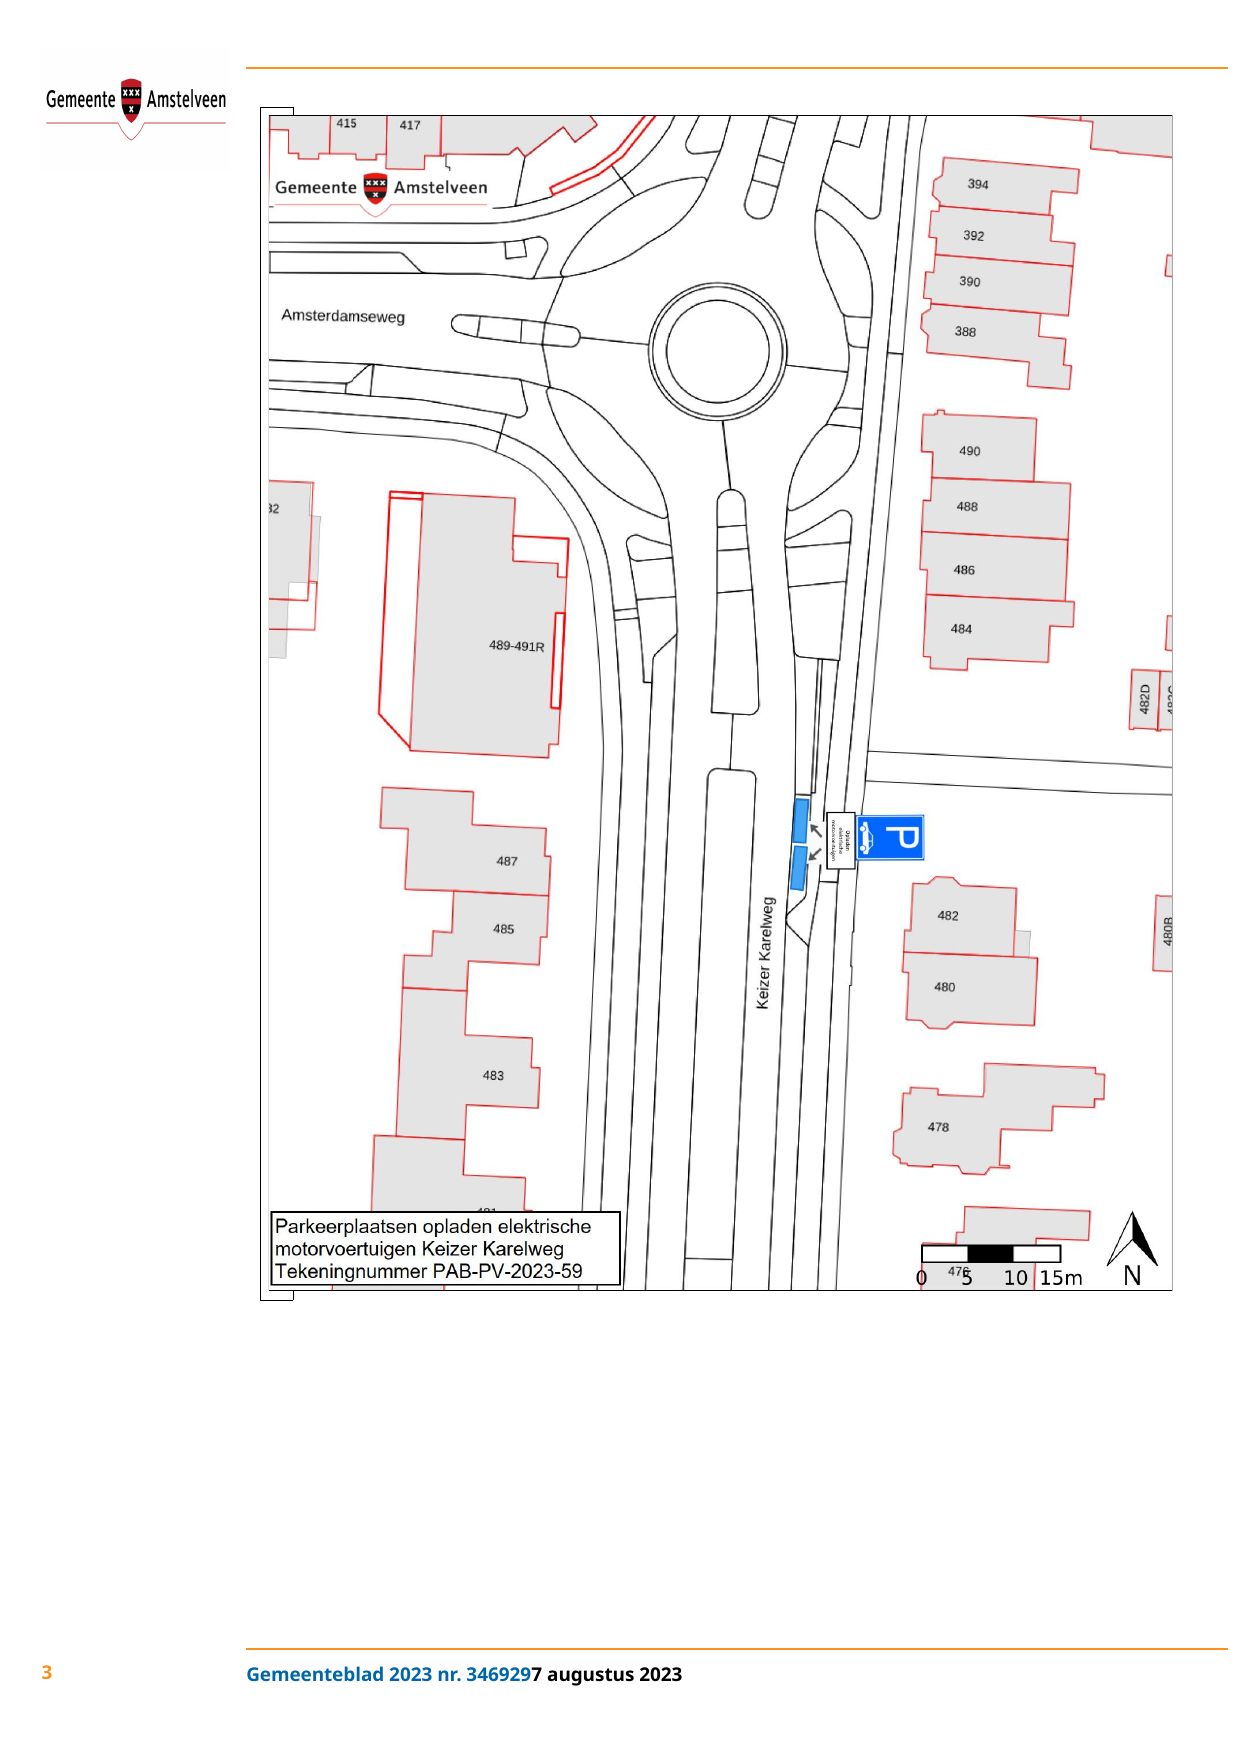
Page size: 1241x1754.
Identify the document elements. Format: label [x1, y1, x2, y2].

picture [41, 47, 231, 172]
picture [268, 115, 1173, 1291]
